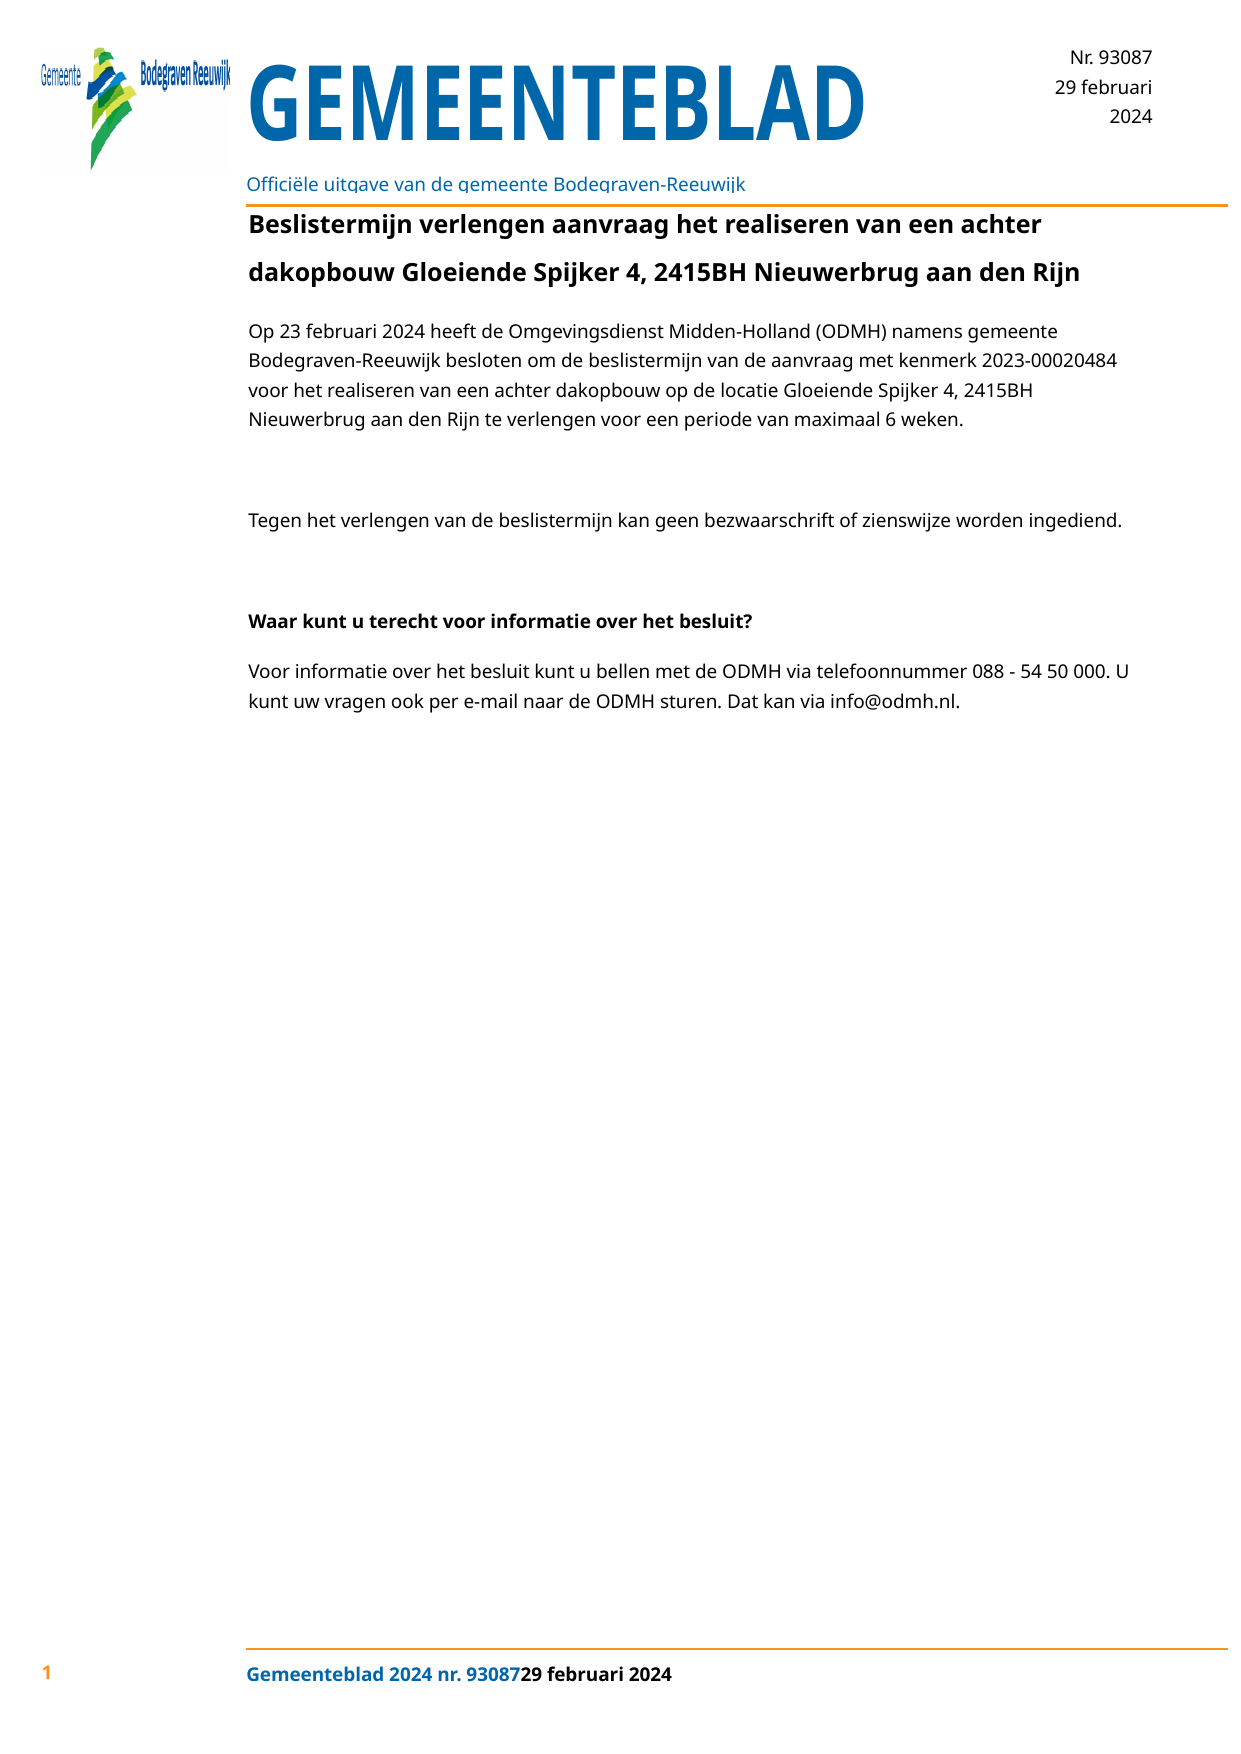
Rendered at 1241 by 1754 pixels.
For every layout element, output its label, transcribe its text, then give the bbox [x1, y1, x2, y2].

text Op 23 februari 2024 heeft de Omgevingsdienst Midden-Holland (ODMH) namens gemeente Bodegraven-Reeuwijk besloten om de beslistermijn van de aanvraag met kenmerk 2023-00020484 voor het realiseren van een achter dakopbouw op de locatie Gloeiende Spijker 4, 2415BH Nieuwerbrug aan den Rijn te verlengen voor een periode van maximaal 6 weken. [248, 318, 1152, 432]
picture [41, 47, 231, 172]
text Beslistermijn verlengen aanvraag het realiseren van een achter dakopbouw Gloeiende Spijker 4, 2415BH Nieuwerbrug aan den Rijn [248, 207, 1152, 288]
text Tegen het verlengen van de beslistermijn kan geen bezwaarschrift of zienswijze worden ingediend. [248, 507, 1152, 533]
text Waar kunt u terecht voor informatie over het besluit? [248, 608, 1152, 634]
text Voor informatie over het besluit kunt u bellen met de ODMH via telefoonnummer 088 - 54 50 000. U kunt uw vragen ook per e-mail naar de ODMH sturen. Dat kan via info@odmh.nl. [248, 659, 1152, 714]
